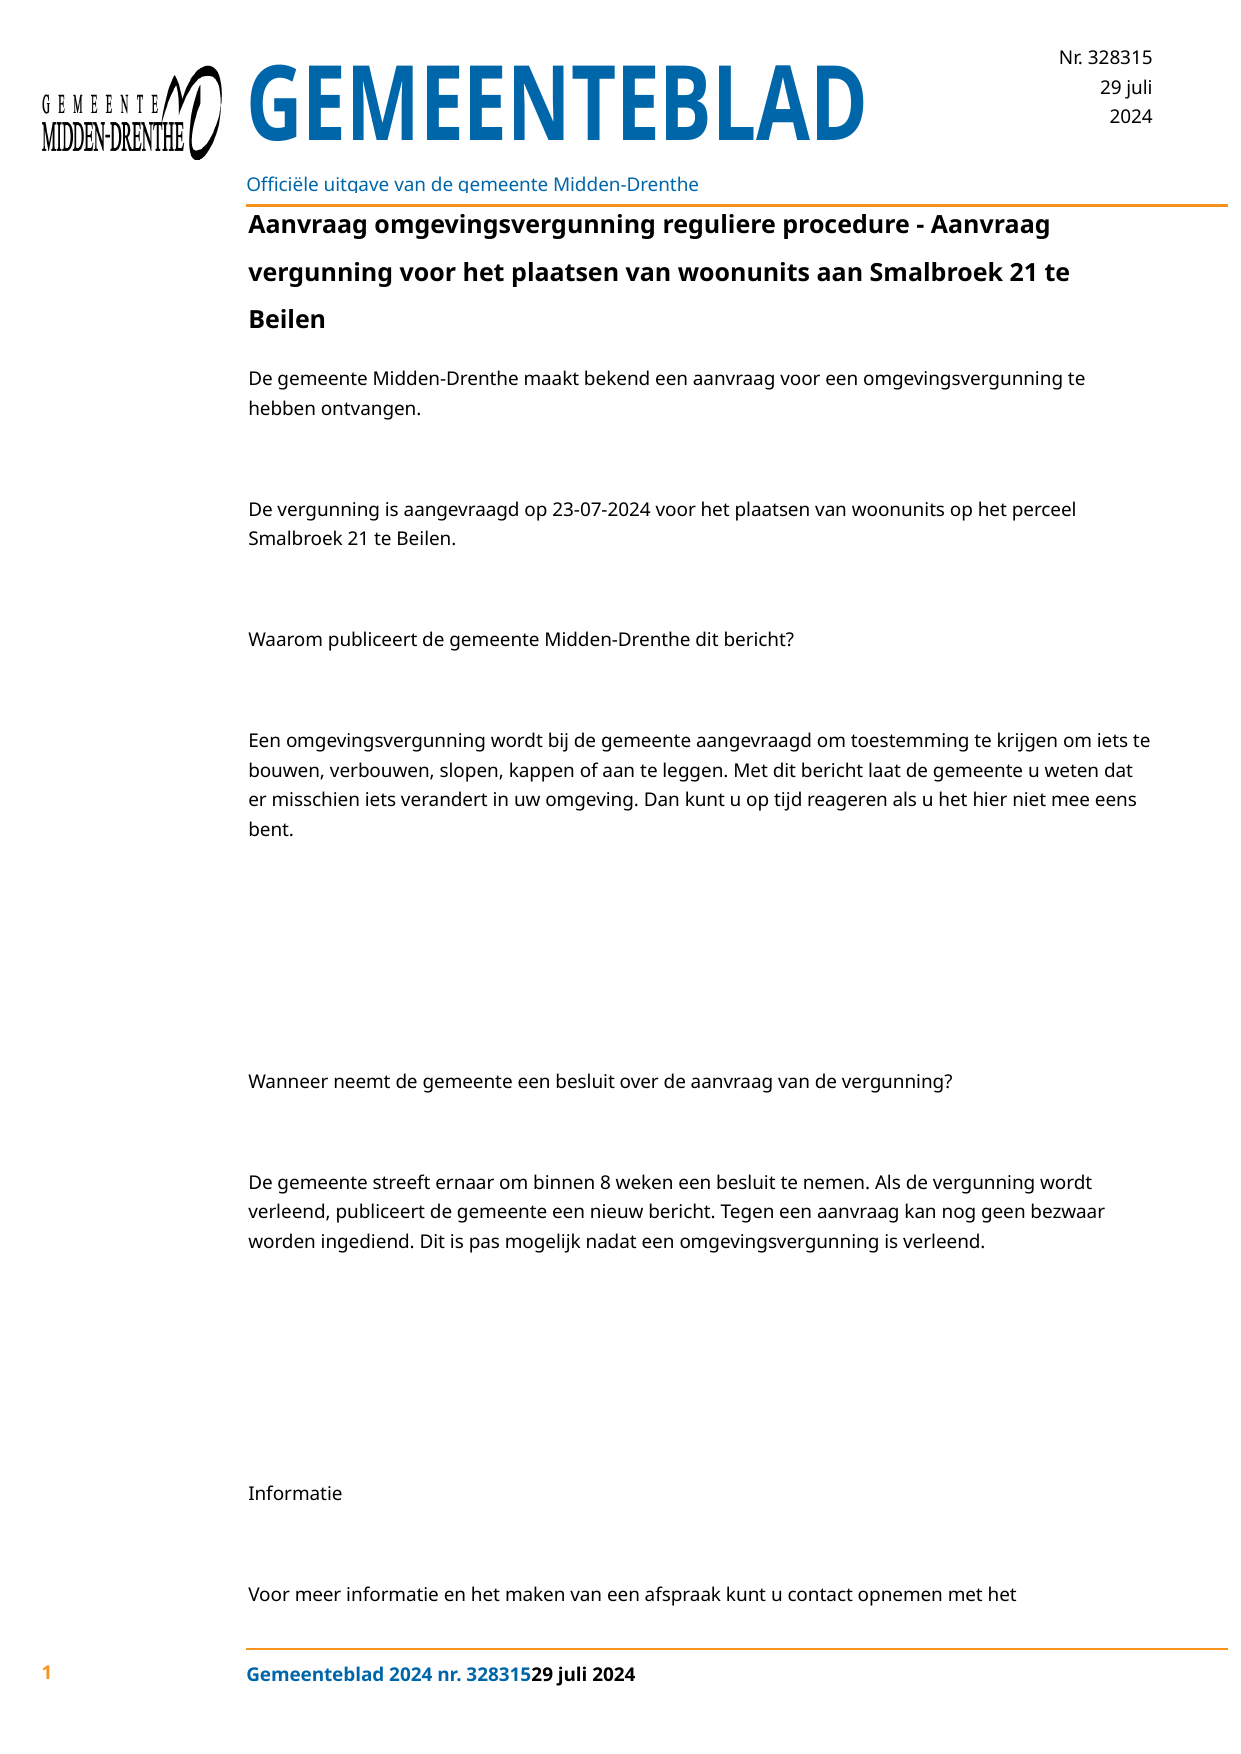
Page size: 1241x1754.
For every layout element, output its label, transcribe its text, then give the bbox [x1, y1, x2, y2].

picture [41, 47, 231, 172]
text Waarom publiceert de gemeente Midden-Drenthe dit bericht? [248, 626, 1152, 652]
text De gemeente Midden-Drenthe maakt bekend een aanvraag voor een omgevingsvergunning te hebben ontvangen. [248, 366, 1152, 421]
text De gemeente streeft ernaar om binnen 8 weken een besluit te nemen. Als de vergunning wordt verleend, publiceert de gemeente een nieuw bericht. Tegen een aanvraag kan nog geen bezwaar worden ingediend. Dit is pas mogelijk nadat een omgevingsvergunning is verleend. [248, 1169, 1152, 1254]
text Voor meer informatie en het maken van een afspraak kunt u contact opnemen met het [248, 1581, 1152, 1607]
text Aanvraag omgevingsvergunning reguliere procedure - Aanvraag vergunning voor het plaatsen van woonunits aan Smalbroek 21 te Beilen [248, 207, 1152, 336]
text De vergunning is aangevraagd op 23-07-2024 voor het plaatsen van woonunits op het perceel Smalbroek 21 te Beilen. [248, 496, 1152, 551]
text Wanneer neemt de gemeente een besluit over de aanvraag van de vergunning? [248, 1068, 1152, 1094]
text Informatie [248, 1480, 1152, 1506]
text Een omgevingsvergunning wordt bij de gemeente aangevraagd om toestemming te krijgen om iets te bouwen, verbouwen, slopen, kappen of aan te leggen. Met dit bericht laat de gemeente u weten dat er misschien iets verandert in uw omgeving. Dan kunt u op tijd reageren als u het hier niet mee eens bent. [248, 727, 1152, 842]
